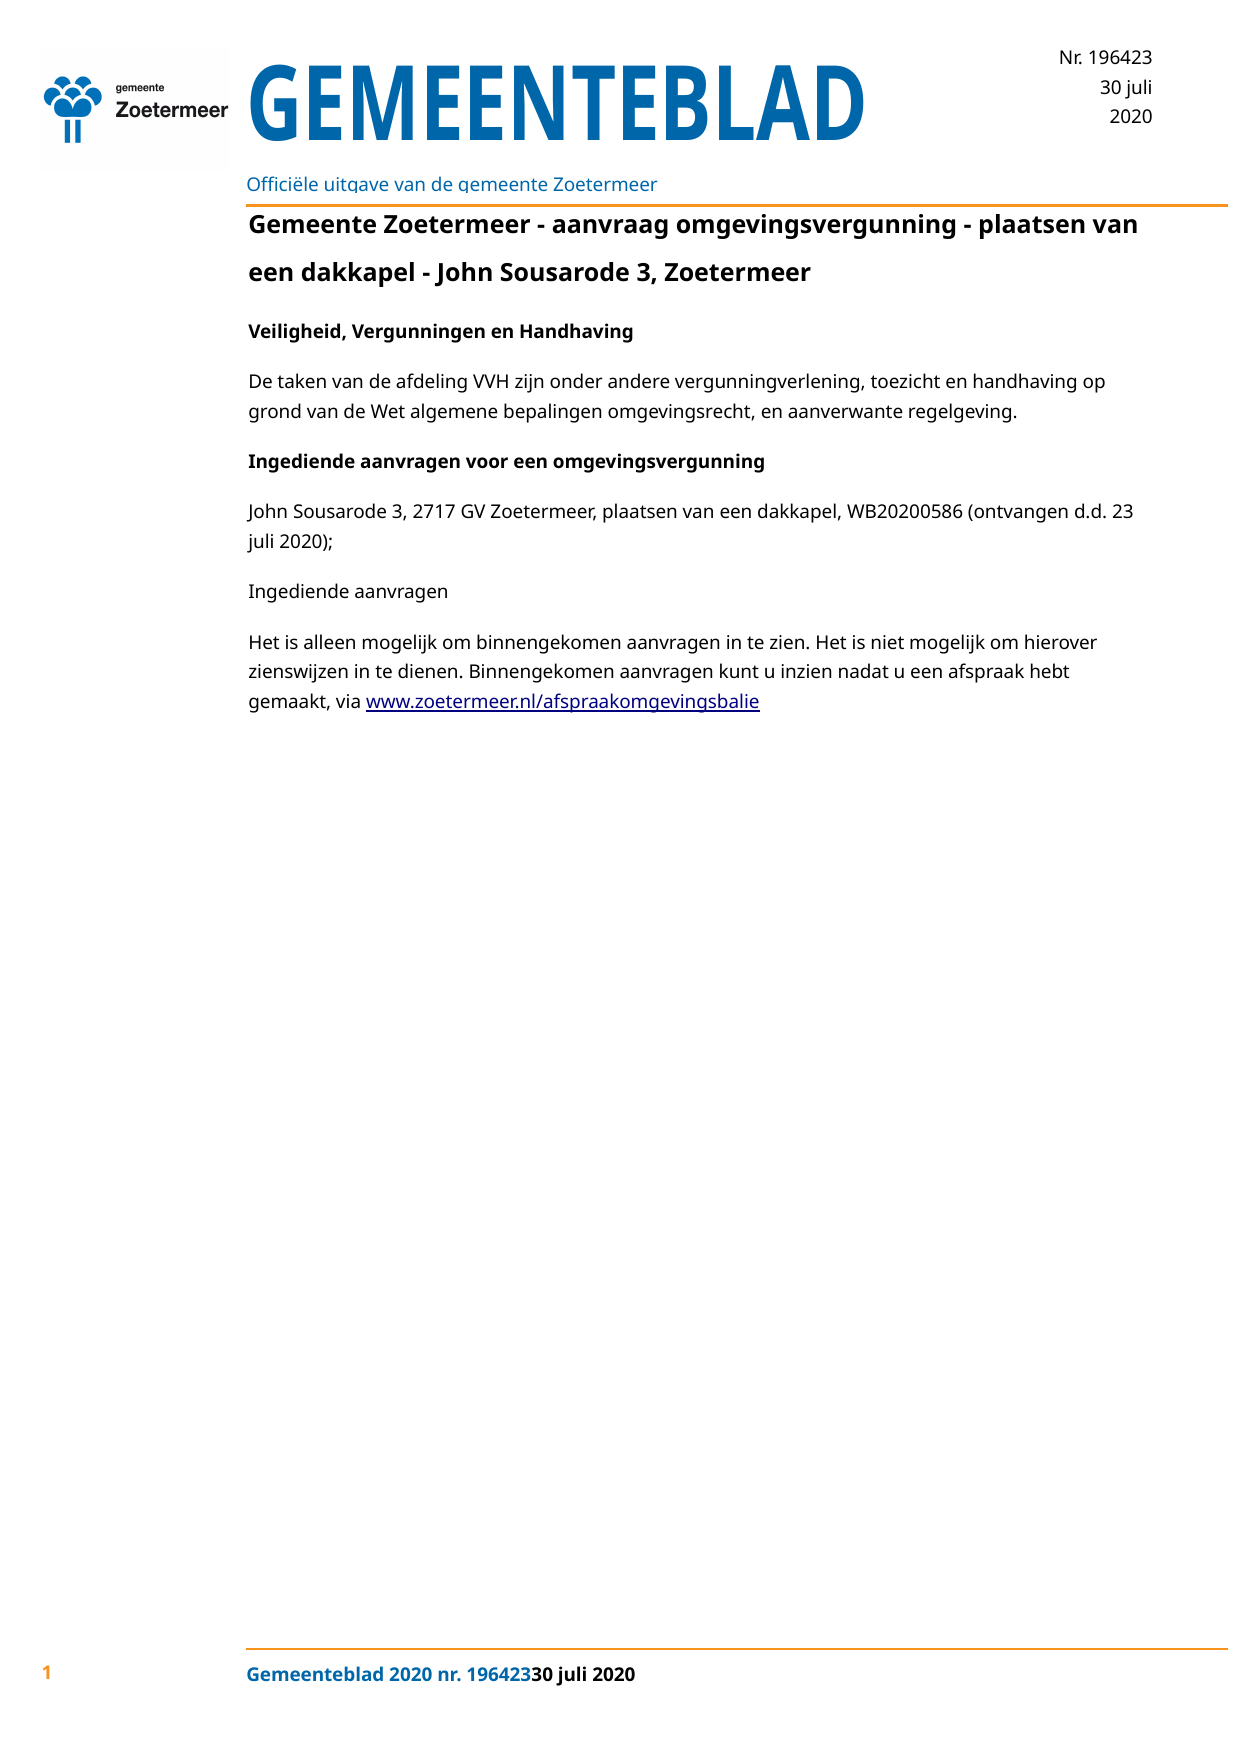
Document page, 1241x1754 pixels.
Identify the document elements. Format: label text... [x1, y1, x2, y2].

text Het is alleen mogelijk om binnengekomen aanvragen in te zien. Het is niet mogelijk om hierover zienswijzen in te dienen. Binnengekomen aanvragen kunt u inzien nadat u een afspraak hebt gemaakt, via www.zoetermeer.nl/afspraakomgevingsbalie [248, 629, 1152, 714]
text Veiligheid, Vergunningen en Handhaving [248, 318, 1152, 344]
picture [41, 47, 231, 172]
text Ingediende aanvragen [248, 579, 1152, 604]
text John Sousarode 3, 2717 GV Zoetermeer, plaatsen van een dakkapel, WB20200586 (ontvangen d.d. 23 juli 2020); [248, 499, 1152, 554]
text Ingediende aanvragen voor een omgevingsvergunning [248, 448, 1152, 474]
text De taken van de afdeling VVH zijn onder andere vergunningverlening, toezicht en handhaving op grond van de Wet algemene bepalingen omgevingsrecht, en aanverwante regelgeving. [248, 368, 1152, 424]
text Gemeente Zoetermeer - aanvraag omgevingsvergunning - plaatsen van een dakkapel - John Sousarode 3, Zoetermeer [248, 207, 1152, 288]
